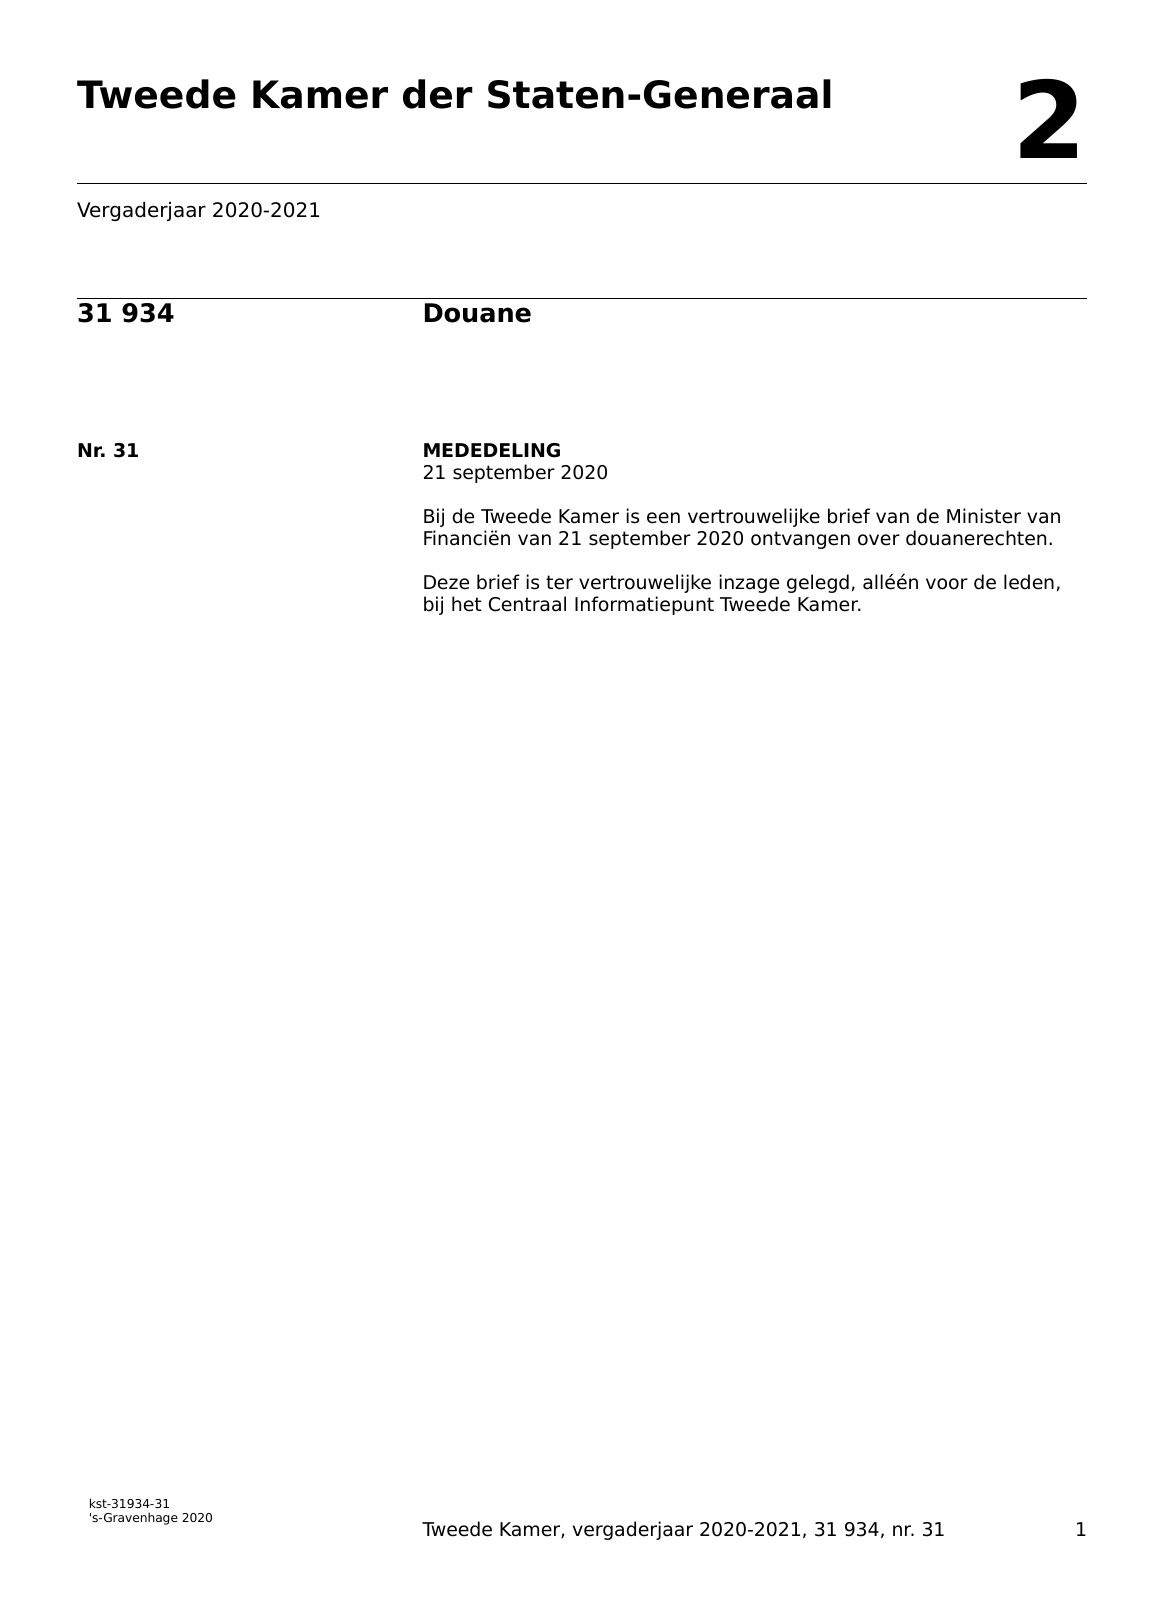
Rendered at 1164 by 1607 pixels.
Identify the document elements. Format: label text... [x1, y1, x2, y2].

text Deze brief is ter vertrouwelijke inzage gelegd, alléén voor de leden, bij het Centraal Informatiepunt Tweede Kamer. [422, 572, 1087, 616]
text kst-31934-31 [88, 1497, 323, 1511]
text 21 september 2020 [422, 462, 1087, 484]
table_cell Vergaderjaar 2020-2021 [77, 184, 1087, 298]
text Bij de Tweede Kamer is een vertrouwelijke brief van de Minister van Financiën van 21 september 2020 ontvangen over douanerechten. [422, 506, 1087, 550]
subtitle 31 934 Douane [77, 299, 1087, 329]
table_header Tweede Kamer der Staten-Generaal [77, 59, 886, 183]
subtitle Nr. 31 MEDEDELING [77, 440, 1087, 462]
text 's-Gravenhage 2020 [88, 1511, 323, 1525]
table_header 2 [886, 59, 1087, 183]
